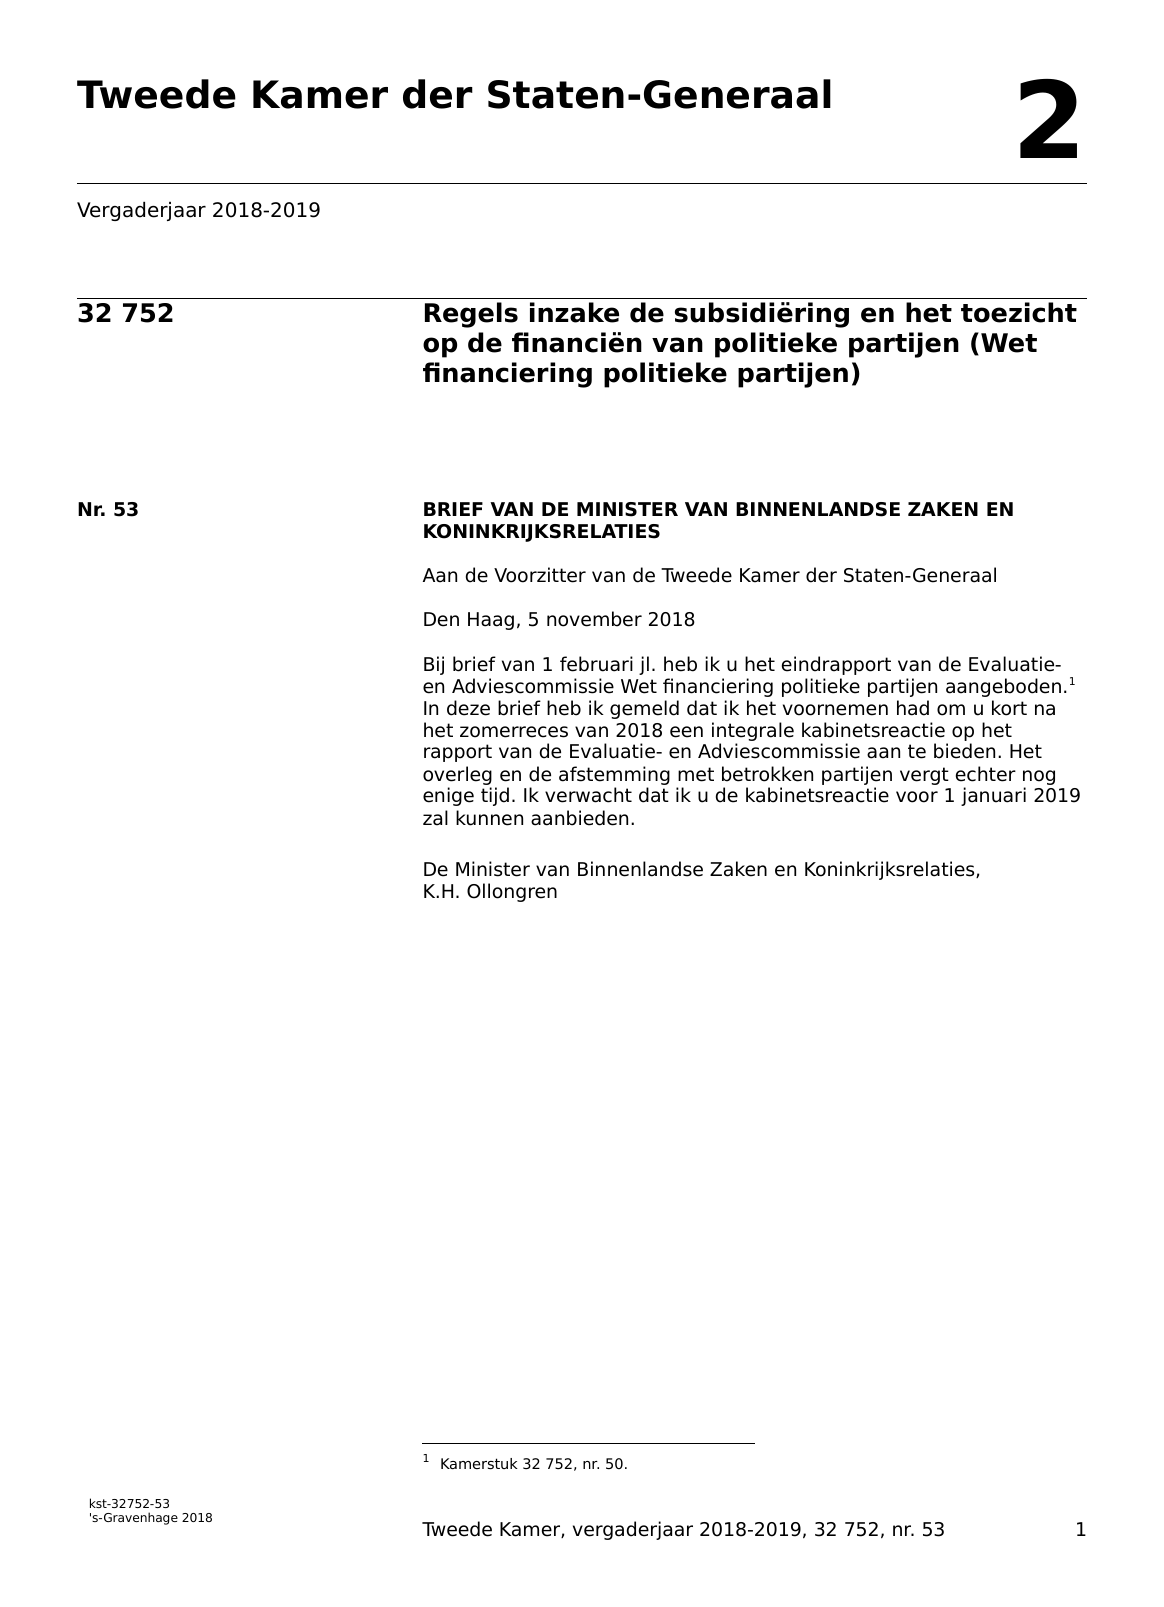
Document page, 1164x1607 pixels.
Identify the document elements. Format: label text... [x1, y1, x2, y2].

text Kamerstuk 32 752, nr. 50. [422, 1452, 1087, 1474]
text Den Haag, 5 november 2018 [422, 609, 1087, 631]
text kst-32752-53 [88, 1497, 323, 1511]
text 's-Gravenhage 2018 [88, 1511, 323, 1525]
text Aan de Voorzitter van de Tweede Kamer der Staten-Generaal [422, 565, 1087, 587]
text De Minister van Binnenlandse Zaken en Koninkrijksrelaties, K.H. Ollongren [422, 859, 1087, 903]
table_cell Vergaderjaar 2018-2019 [77, 184, 1087, 298]
table_header 2 [886, 59, 1087, 183]
subtitle 32 752 Regels inzake de subsidiëring en het toezicht op de financiën van politieke partijen (Wet financiering politieke partijen) [77, 299, 1087, 388]
text Bij brief van 1 februari jl. heb ik u het eindrapport van de Evaluatie- en Adviescommissie Wet financiering politieke partijen aangeboden. In deze brief heb ik gemeld dat ik het voornemen had om u kort na het zomerreces van 2018 een integrale kabinetsreactie op het rapport van de Evaluatie- en Adviescommissie aan te bieden. Het overleg en de afstemming met betrokken partijen vergt echter nog enige tijd. Ik verwacht dat ik u de kabinetsreactie voor 1 januari 2019 zal kunnen aanbieden. [422, 653, 1087, 829]
table_header Tweede Kamer der Staten-Generaal [77, 59, 886, 183]
subtitle Nr. 53 BRIEF VAN DE MINISTER VAN BINNENLANDSE ZAKEN EN KONINKRIJKSRELATIES [77, 499, 1087, 543]
